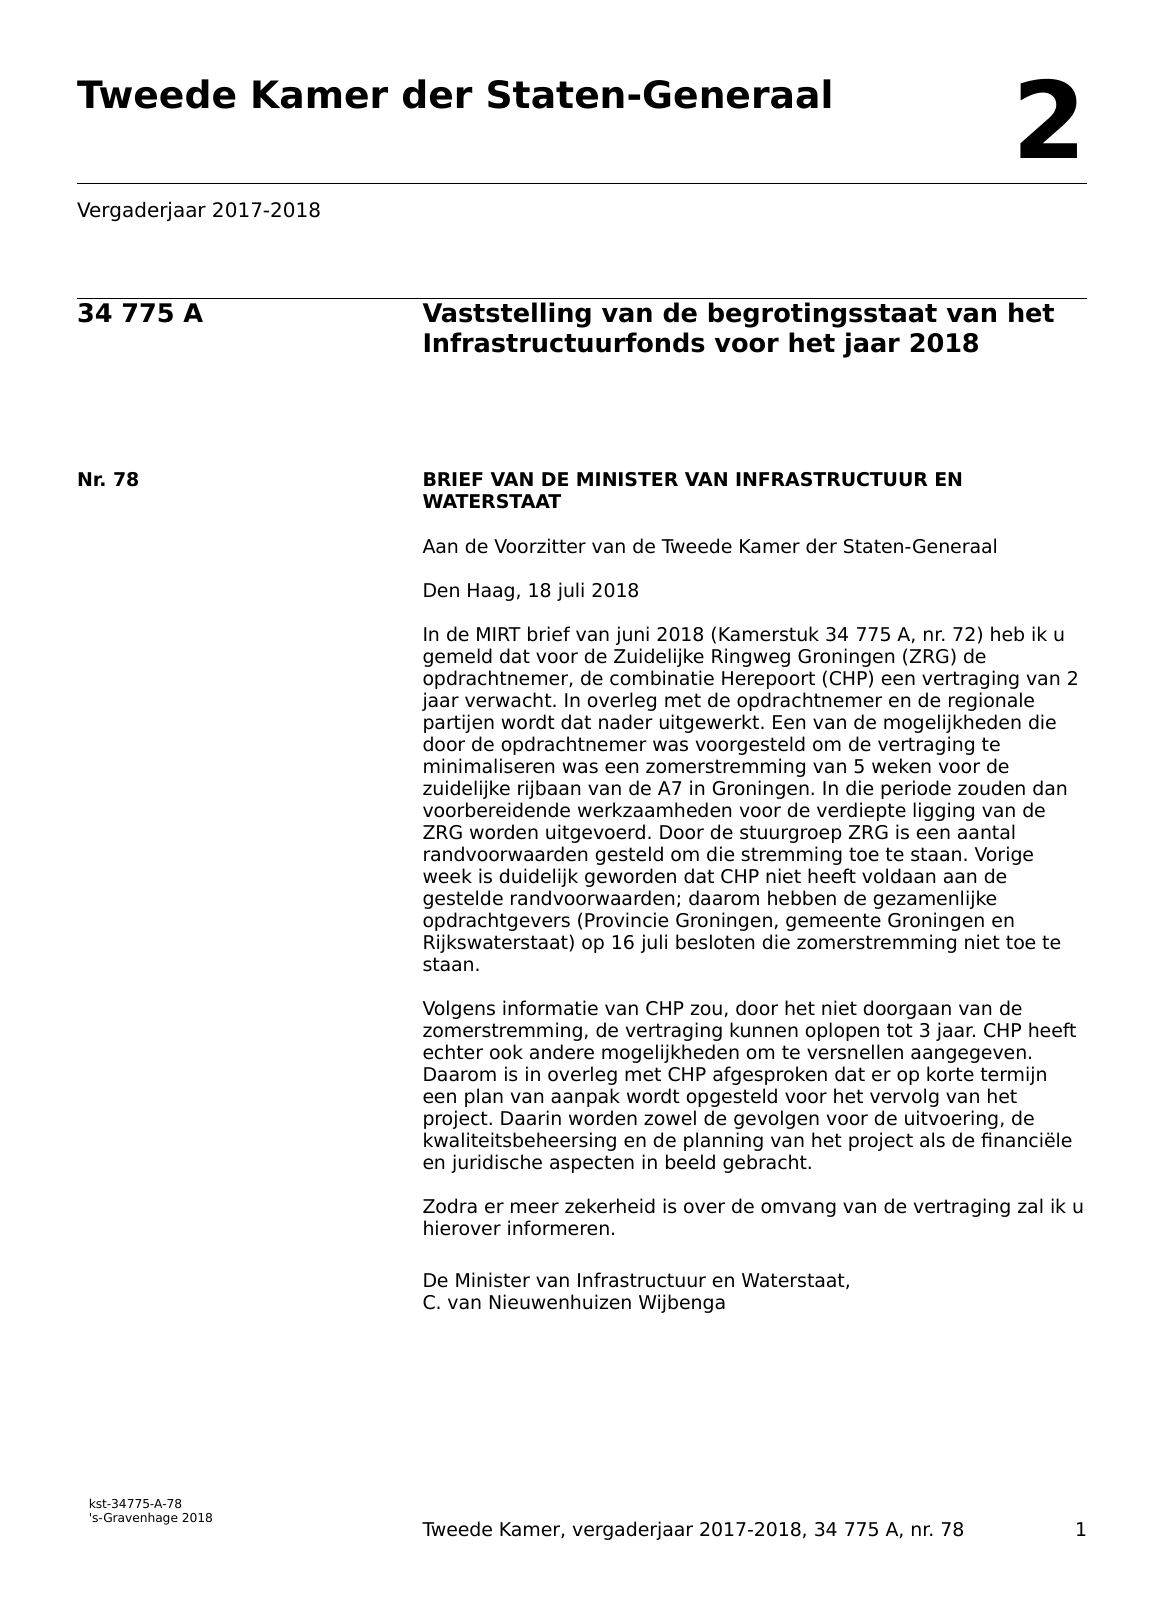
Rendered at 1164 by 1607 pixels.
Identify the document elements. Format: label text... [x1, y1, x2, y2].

subtitle Nr. 78 BRIEF VAN DE MINISTER VAN INFRASTRUCTUUR EN WATERSTAAT [77, 469, 1087, 513]
text In de MIRT brief van juni 2018 (Kamerstuk 34 775 A, nr. 72) heb ik u gemeld dat voor de Zuidelijke Ringweg Groningen (ZRG) de opdrachtnemer, de combinatie Herepoort (CHP) een vertraging van 2 jaar verwacht. In overleg met de opdrachtnemer en de regionale partijen wordt dat nader uitgewerkt. Een van de mogelijkheden die door de opdrachtnemer was voorgesteld om de vertraging te minimaliseren was een zomerstremming van 5 weken voor de zuidelijke rijbaan van de A7 in Groningen. In die periode zouden dan voorbereidende werkzaamheden voor de verdiepte ligging van de ZRG worden uitgevoerd. Door de stuurgroep ZRG is een aantal randvoorwaarden gesteld om die stremming toe te staan. Vorige week is duidelijk geworden dat CHP niet heeft voldaan aan de gestelde randvoorwaarden; daarom hebben de gezamenlijke opdrachtgevers (Provincie Groningen, gemeente Groningen en Rijkswaterstaat) op 16 juli besloten die zomerstremming niet toe te staan. [422, 624, 1087, 976]
text Aan de Voorzitter van de Tweede Kamer der Staten-Generaal [422, 536, 1087, 557]
text kst-34775-A-78 [88, 1497, 323, 1511]
text De Minister van Infrastructuur en Waterstaat, C. van Nieuwenhuizen Wijbenga [422, 1270, 1087, 1314]
table_cell Vergaderjaar 2017-2018 [77, 184, 1087, 298]
text 's-Gravenhage 2018 [88, 1511, 323, 1525]
text Den Haag, 18 juli 2018 [422, 580, 1087, 602]
subtitle 34 775 A Vaststelling van de begrotingsstaat van het Infrastructuurfonds voor het jaar 2018 [77, 299, 1087, 358]
text Zodra er meer zekerheid is over de omvang van de vertraging zal ik u hierover informeren. [422, 1196, 1087, 1240]
table_header 2 [886, 59, 1087, 183]
text Volgens informatie van CHP zou, door het niet doorgaan van de zomerstremming, de vertraging kunnen oplopen tot 3 jaar. CHP heeft echter ook andere mogelijkheden om te versnellen aangegeven. Daarom is in overleg met CHP afgesproken dat er op korte termijn een plan van aanpak wordt opgesteld voor het vervolg van het project. Daarin worden zowel de gevolgen voor de uitvoering, de kwaliteitsbeheersing en de planning van het project als de financiële en juridische aspecten in beeld gebracht. [422, 998, 1087, 1173]
table_header Tweede Kamer der Staten-Generaal [77, 59, 886, 183]
